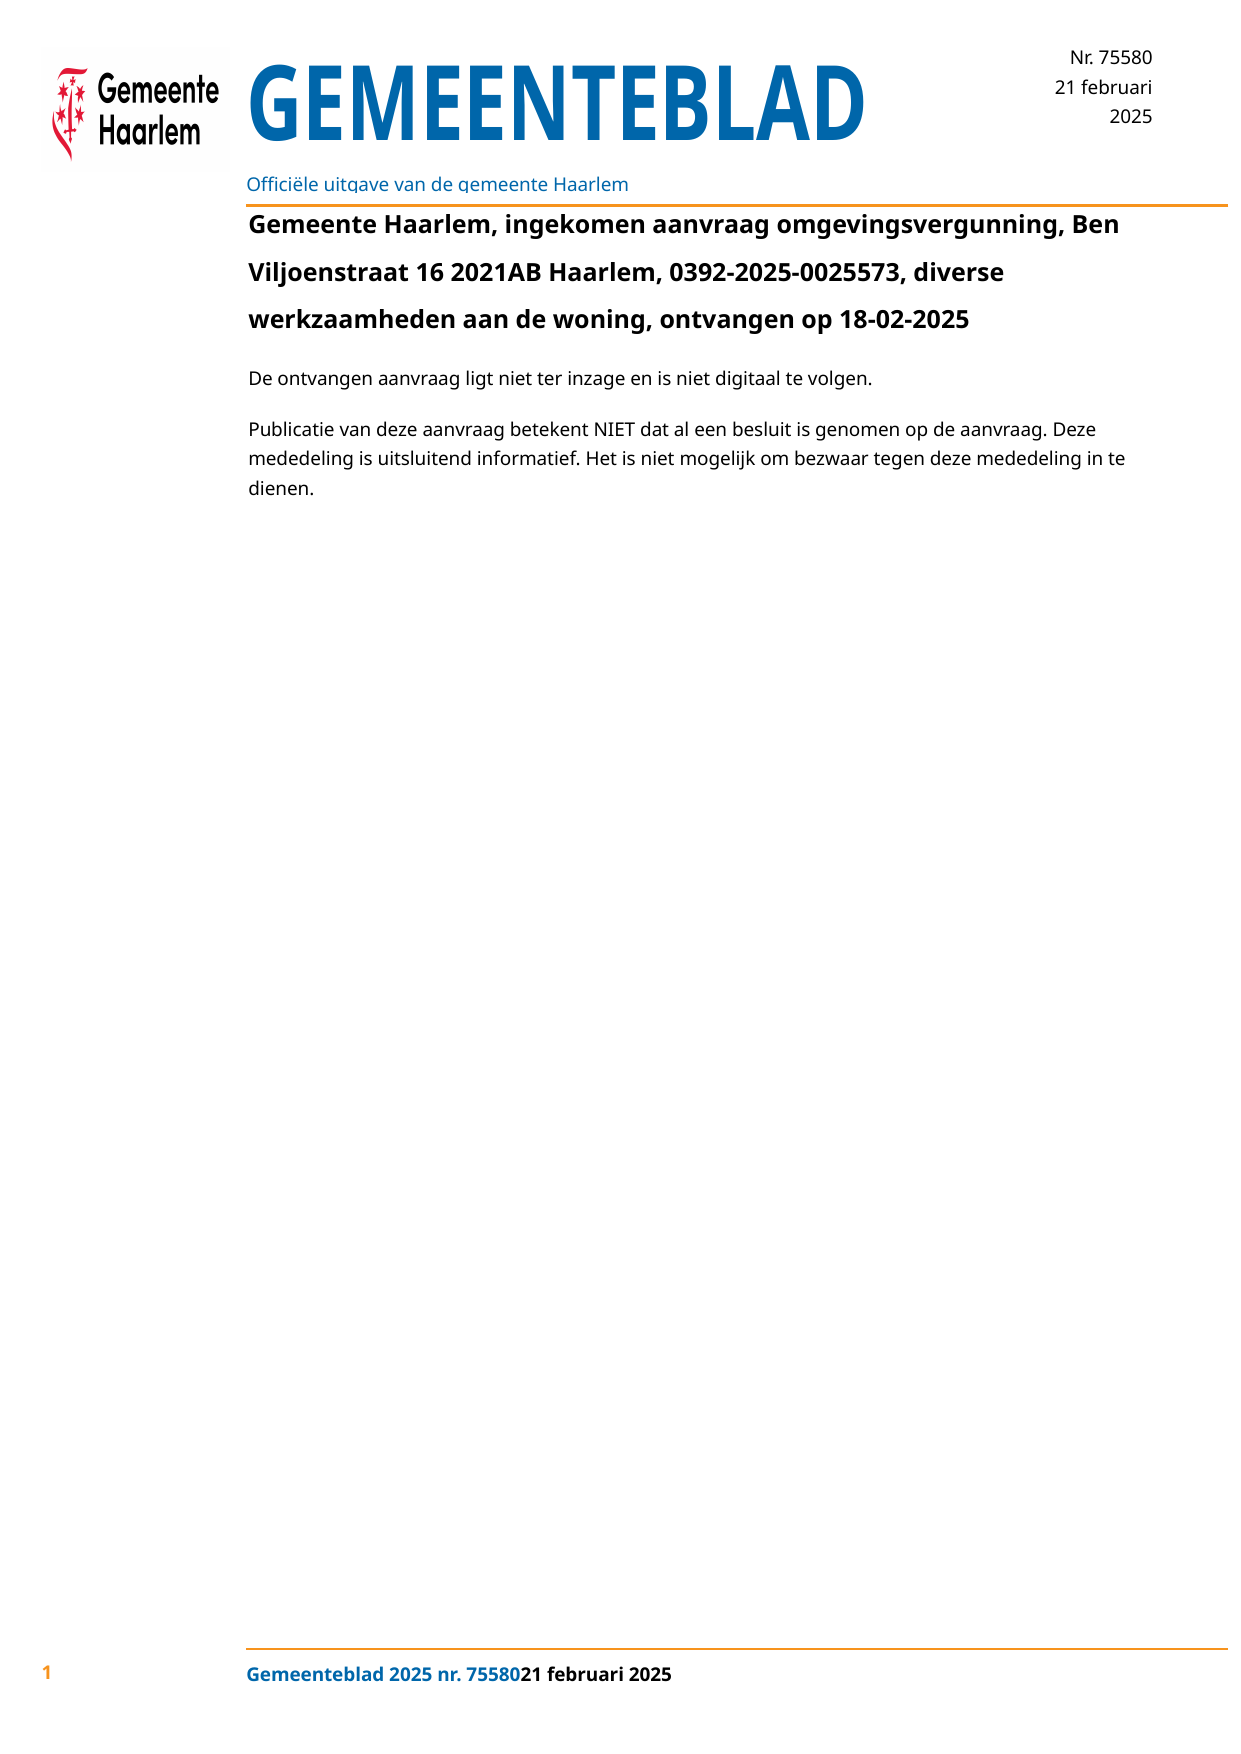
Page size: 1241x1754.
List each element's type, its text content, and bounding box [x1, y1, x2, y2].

text De ontvangen aanvraag ligt niet ter inzage en is niet digitaal te volgen. [248, 366, 1152, 391]
picture [41, 47, 231, 172]
text Gemeente Haarlem, ingekomen aanvraag omgevingsvergunning, Ben Viljoenstraat 16 2021AB Haarlem, 0392-2025-0025573, diverse werkzaamheden aan de woning, ontvangen op 18-02-2025 [248, 207, 1152, 336]
text Publicatie van deze aanvraag betekent NIET dat al een besluit is genomen op de aanvraag. Deze mededeling is uitsluitend informatief. Het is niet mogelijk om bezwaar tegen deze mededeling in te dienen. [248, 416, 1152, 501]
